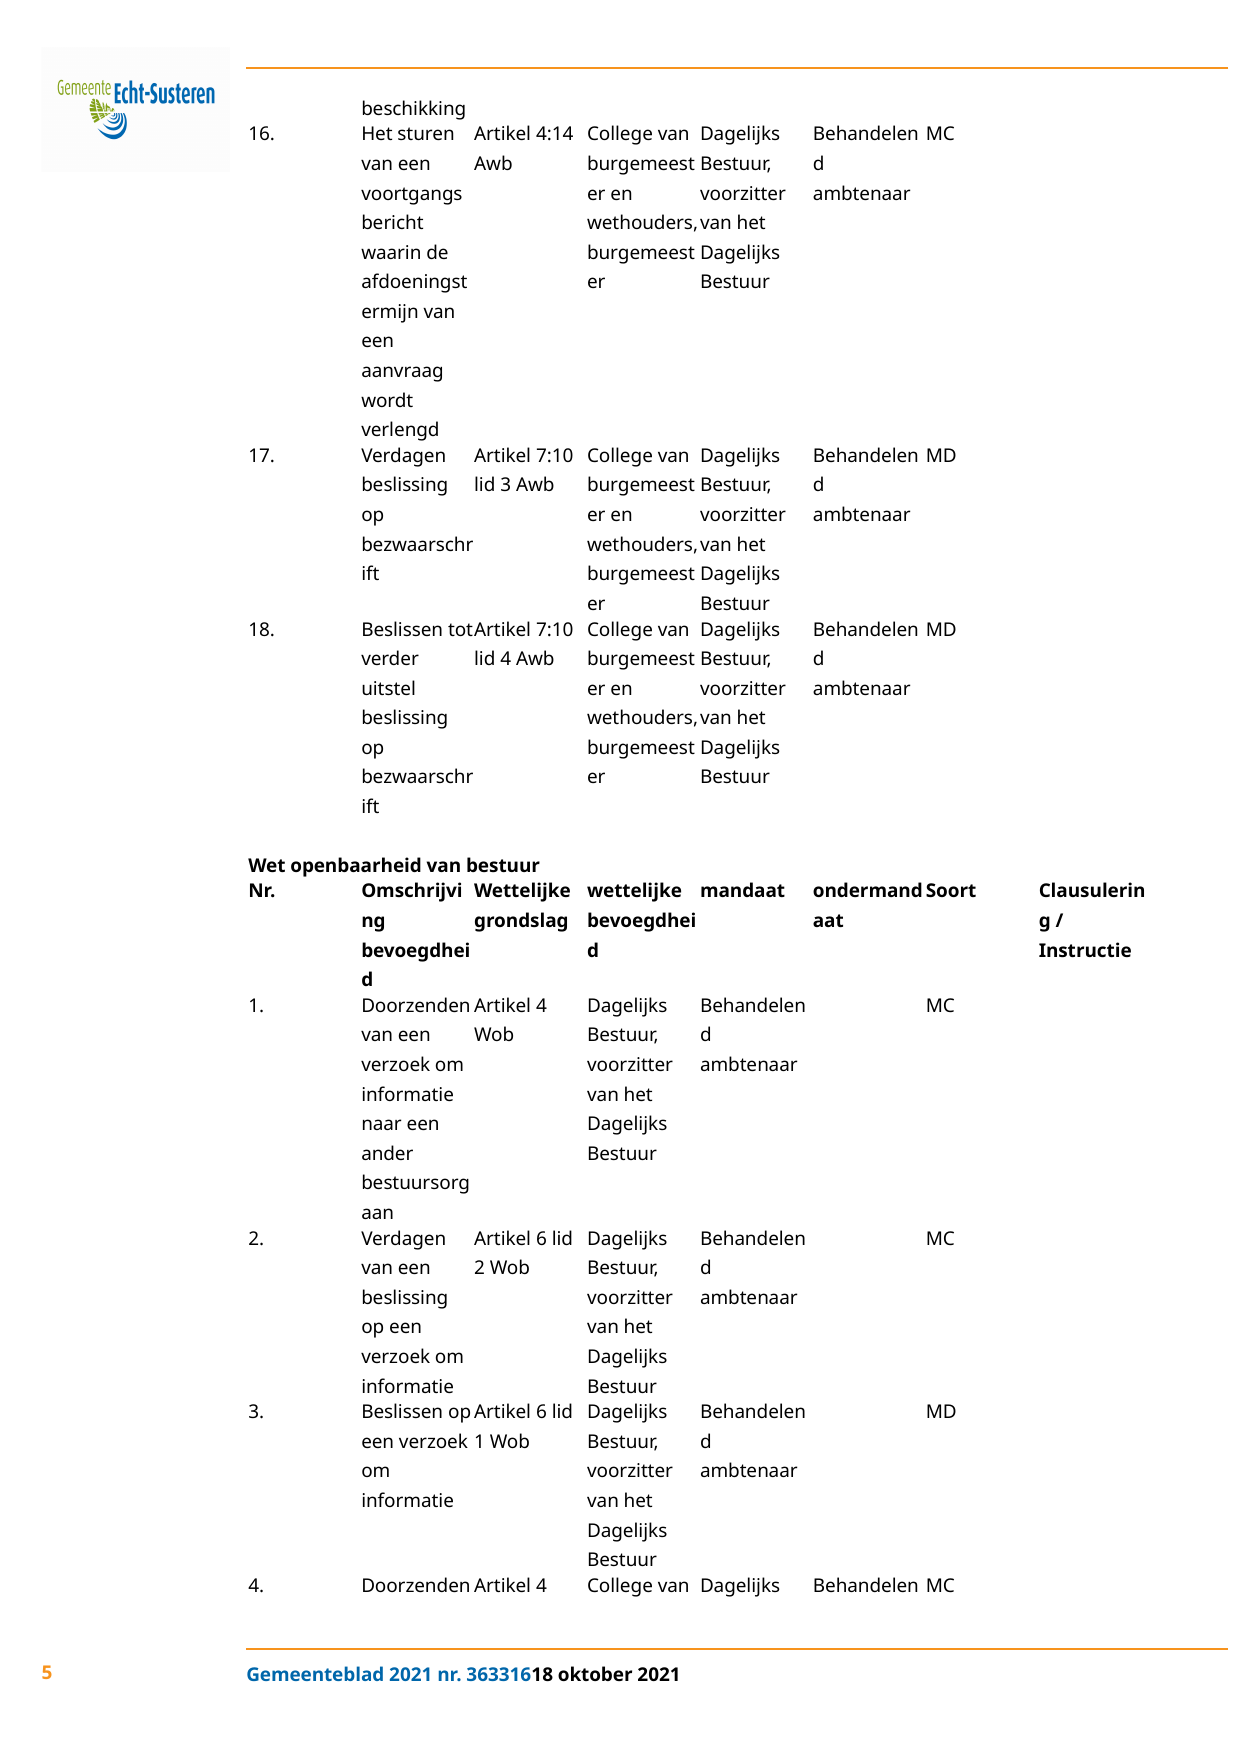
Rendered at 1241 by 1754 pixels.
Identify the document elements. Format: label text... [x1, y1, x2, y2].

table_cell Nr. [248, 878, 361, 992]
table_cell Dagelijks Bestuur, voorzitter van het Dagelijks Bestuur [587, 992, 700, 1225]
table_cell Artikel 4 [474, 1572, 587, 1598]
table_cell wettelijke bevoegdheid [587, 878, 700, 992]
table_cell Dagelijks Bestuur, voorzitter van het Dagelijks Bestuur [587, 1399, 700, 1572]
table_cell MD [926, 616, 1038, 819]
table_cell [1039, 121, 1152, 442]
table_cell [248, 95, 361, 121]
table_cell Artikel 4 Wob [474, 992, 587, 1225]
table_cell mandaat [700, 878, 813, 992]
table_cell [1039, 616, 1152, 819]
table_cell [1039, 442, 1152, 616]
table_cell Omschrijving bevoegdheid [361, 878, 474, 992]
table_cell beschikking [361, 95, 474, 121]
table_cell Behandelend ambtenaar [813, 121, 926, 442]
table_cell 3. [248, 1399, 361, 1572]
table_cell 17. [248, 442, 361, 616]
table_cell Verdagen van een beslissing op een verzoek om informatie [361, 1225, 474, 1398]
table_cell [813, 1225, 926, 1398]
table_cell Behandelen [813, 1572, 926, 1598]
table_cell [1039, 1572, 1152, 1598]
table_cell [1039, 1399, 1152, 1572]
table_cell Verdagen beslissing op bezwaarschrift [361, 442, 474, 616]
table_cell College van burgemeester en wethouders, burgemeester [587, 442, 700, 616]
table_cell Dagelijks Bestuur, voorzitter van het Dagelijks Bestuur [700, 442, 813, 616]
table_cell College van burgemeester en wethouders, burgemeester [587, 121, 700, 442]
table_cell Soort [926, 878, 1038, 992]
table_cell Behandelend ambtenaar [700, 1399, 813, 1572]
table_cell Artikel 7:10 lid 4 Awb [474, 616, 587, 819]
table_cell [813, 1399, 926, 1572]
table_cell Behandelend ambtenaar [700, 1225, 813, 1398]
table_cell 18. [248, 616, 361, 819]
table_cell 1. [248, 992, 361, 1225]
table_cell MC [926, 1225, 1038, 1398]
table_cell Doorzenden van een verzoek om informatie naar een ander bestuursorgaan [361, 992, 474, 1225]
table_cell College van burgemeester en wethouders, burgemeester [587, 616, 700, 819]
table_cell ondermandaat [813, 878, 926, 992]
table_cell MC [926, 992, 1038, 1225]
table_cell [813, 95, 926, 121]
table_cell Artikel 4:14 Awb [474, 121, 587, 442]
table_cell 16. [248, 121, 361, 442]
table_cell Beslissen tot verder uitstel beslissing op bezwaarschrift [361, 616, 474, 819]
table_cell [1039, 992, 1152, 1225]
table_cell 2. [248, 1225, 361, 1398]
table_cell MD [926, 1399, 1038, 1572]
table_cell MD [926, 442, 1038, 616]
table_cell Behandelend ambtenaar [813, 442, 926, 616]
picture [41, 47, 231, 172]
table_cell [587, 95, 700, 121]
table_cell MC [926, 1572, 1038, 1598]
table_cell [1039, 95, 1152, 121]
table_cell 4. [248, 1572, 361, 1598]
table_cell Dagelijks Bestuur, voorzitter van het Dagelijks Bestuur [587, 1225, 700, 1398]
table_cell MC [926, 121, 1038, 442]
table_cell Artikel 6 lid 1 Wob [474, 1399, 587, 1572]
table_cell [474, 95, 587, 121]
table_cell Artikel 6 lid 2 Wob [474, 1225, 587, 1398]
table_cell Clausulering / Instructie [1039, 878, 1152, 992]
table_cell [813, 992, 926, 1225]
table_cell [700, 95, 813, 121]
table_cell Dagelijks [700, 1572, 813, 1598]
table_cell Beslissen op een verzoek om informatie [361, 1399, 474, 1572]
table_cell Doorzenden [361, 1572, 474, 1598]
table_cell Behandelend ambtenaar [700, 992, 813, 1225]
table_cell Het sturen van een voortgangsbericht waarin de afdoeningstermijn van een aanvraag wordt verlengd [361, 121, 474, 442]
table_cell College van [587, 1572, 700, 1598]
table_cell Dagelijks Bestuur, voorzitter van het Dagelijks Bestuur [700, 616, 813, 819]
table_header Wet openbaarheid van bestuur [248, 852, 1152, 878]
table_cell [926, 95, 1038, 121]
table_cell Dagelijks Bestuur, voorzitter van het Dagelijks Bestuur [700, 121, 813, 442]
table_cell Wettelijke grondslag [474, 878, 587, 992]
table_cell Artikel 7:10 lid 3 Awb [474, 442, 587, 616]
table_cell [1039, 1225, 1152, 1398]
table_cell Behandelend ambtenaar [813, 616, 926, 819]
